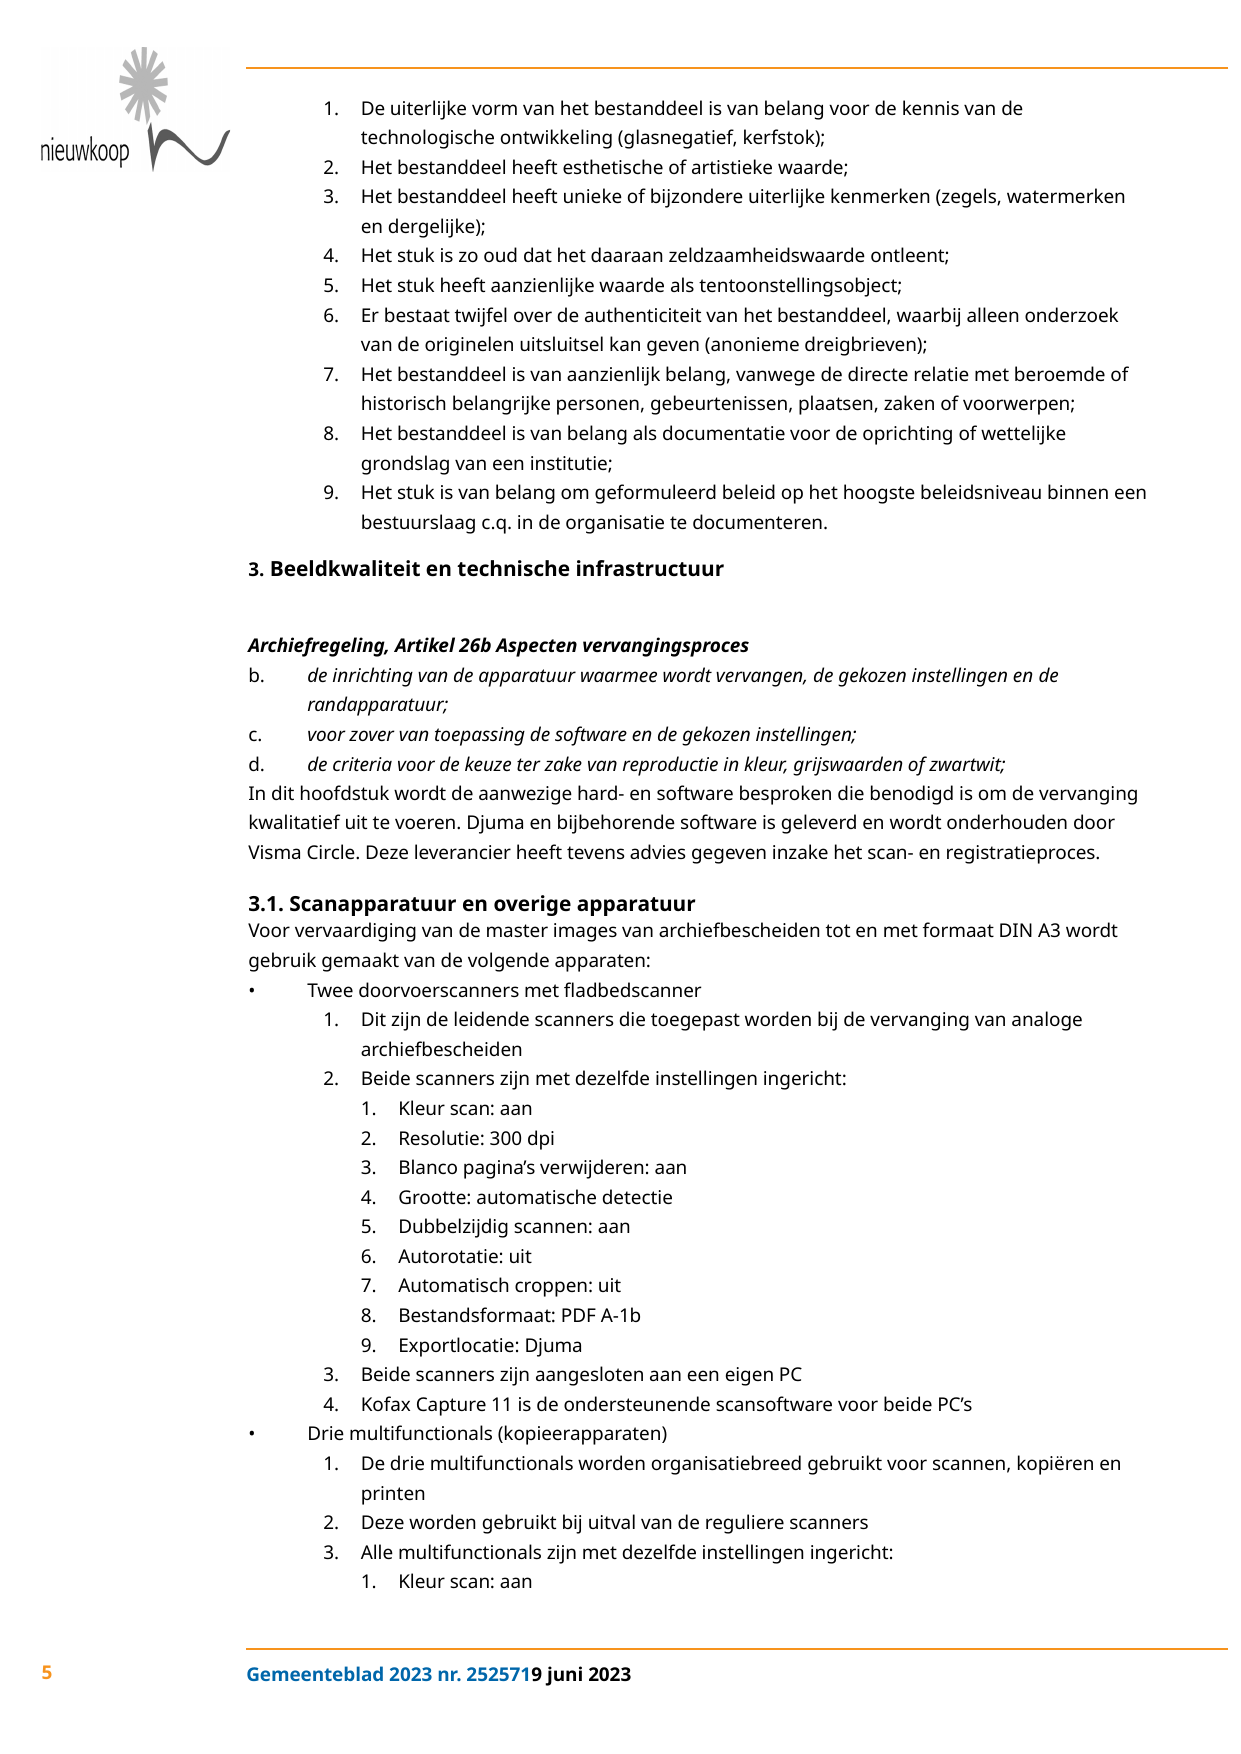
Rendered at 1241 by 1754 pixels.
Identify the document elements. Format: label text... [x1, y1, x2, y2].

list Autorotatie: uit [361, 1243, 1152, 1269]
text 3. Beeldkwaliteit en technische infrastructuur [248, 554, 1152, 583]
list Het bestanddeel heeft esthetische of artistieke waarde; [323, 154, 1152, 180]
text In dit hoofdstuk wordt de aanwezige hard- en software besproken die benodigd is om de vervanging kwalitatief uit te voeren. Djuma en bijbehorende software is geleverd en wordt onderhouden door Visma Circle. Deze leverancier heeft tevens advies gegeven inzake het scan- en registratieproces. [248, 780, 1152, 864]
list Het bestanddeel heeft unieke of bijzondere uiterlijke kenmerken (zegels, watermerken en dergelijke); [323, 183, 1152, 239]
list Het bestanddeel is van aanzienlijk belang, vanwege de directe relatie met beroemde of historisch belangrijke personen, gebeurtenissen, plaatsen, zaken of voorwerpen; [323, 361, 1152, 416]
list Er bestaat twijfel over de authenticiteit van het bestanddeel, waarbij alleen onderzoek van de originelen uitsluitsel kan geven (anonieme dreigbrieven); [323, 302, 1152, 357]
list Twee doorvoerscanners met fladbedscanner [248, 977, 1152, 1003]
text Voor vervaardiging van de master images van archiefbescheiden tot en met formaat DIN A3 wordt gebruik gemaakt van de volgende apparaten: [248, 918, 1152, 973]
list Deze worden gebruikt bij uitval van de reguliere scanners [323, 1509, 1152, 1535]
list Dit zijn de leidende scanners die toegepast worden bij de vervanging van analoge archiefbescheiden [323, 1006, 1152, 1062]
list Drie multifunctionals (kopieerapparaten) [248, 1421, 1152, 1446]
list Grootte: automatische detectie [361, 1184, 1152, 1210]
list Dubbelzijdig scannen: aan [361, 1213, 1152, 1239]
list Het stuk heeft aanzienlijke waarde als tentoonstellingsobject; [323, 272, 1152, 298]
list Bestandsformaat: PDF A-1b [361, 1302, 1152, 1328]
list De uiterlijke vorm van het bestanddeel is van belang voor de kennis van de technologische ontwikkeling (glasnegatief, kerfstok); [323, 95, 1152, 150]
list Het stuk is van belang om geformuleerd beleid op het hoogste beleidsniveau binnen een bestuurslaag c.q. in de organisatie te documenteren. [323, 479, 1152, 535]
list Alle multifunctionals zijn met dezelfde instellingen ingericht: [323, 1539, 1152, 1565]
list Automatisch croppen: uit [361, 1273, 1152, 1298]
list Kleur scan: aan [361, 1568, 1152, 1594]
picture [41, 47, 231, 172]
list Beide scanners zijn aangesloten aan een eigen PC [323, 1361, 1152, 1387]
list Exportlocatie: Djuma [361, 1332, 1152, 1358]
text 3.1. Scanapparatuur en overige apparatuur [248, 889, 1152, 918]
list Beide scanners zijn met dezelfde instellingen ingericht: [323, 1066, 1152, 1091]
list Kleur scan: aan [361, 1095, 1152, 1121]
list Resolutie: 300 dpi [361, 1125, 1152, 1151]
list Kofax Capture 11 is de ondersteunende scansoftware voor beide PC’s [323, 1391, 1152, 1417]
list Blanco pagina’s verwijderen: aan [361, 1154, 1152, 1180]
list Het bestanddeel is van belang als documentatie voor de oprichting of wettelijke grondslag van een institutie; [323, 420, 1152, 476]
table_header Archiefregeling, Artikel 26b Aspecten vervangingsproces de inrichting van de apparatuur waarmee wordt vervangen, de gekozen instellingen en de randapparatuur; voor zover van toepassing de software en de gekozen instellingen; de criteria voor de keuze ter zake van reproductie in kleur, grijswaarden of zwartwit; [248, 633, 1152, 776]
list De drie multifunctionals worden organisatiebreed gebruikt voor scannen, kopiëren en printen [323, 1450, 1152, 1506]
list Het stuk is zo oud dat het daaraan zeldzaamheidswaarde ontleent; [323, 243, 1152, 268]
